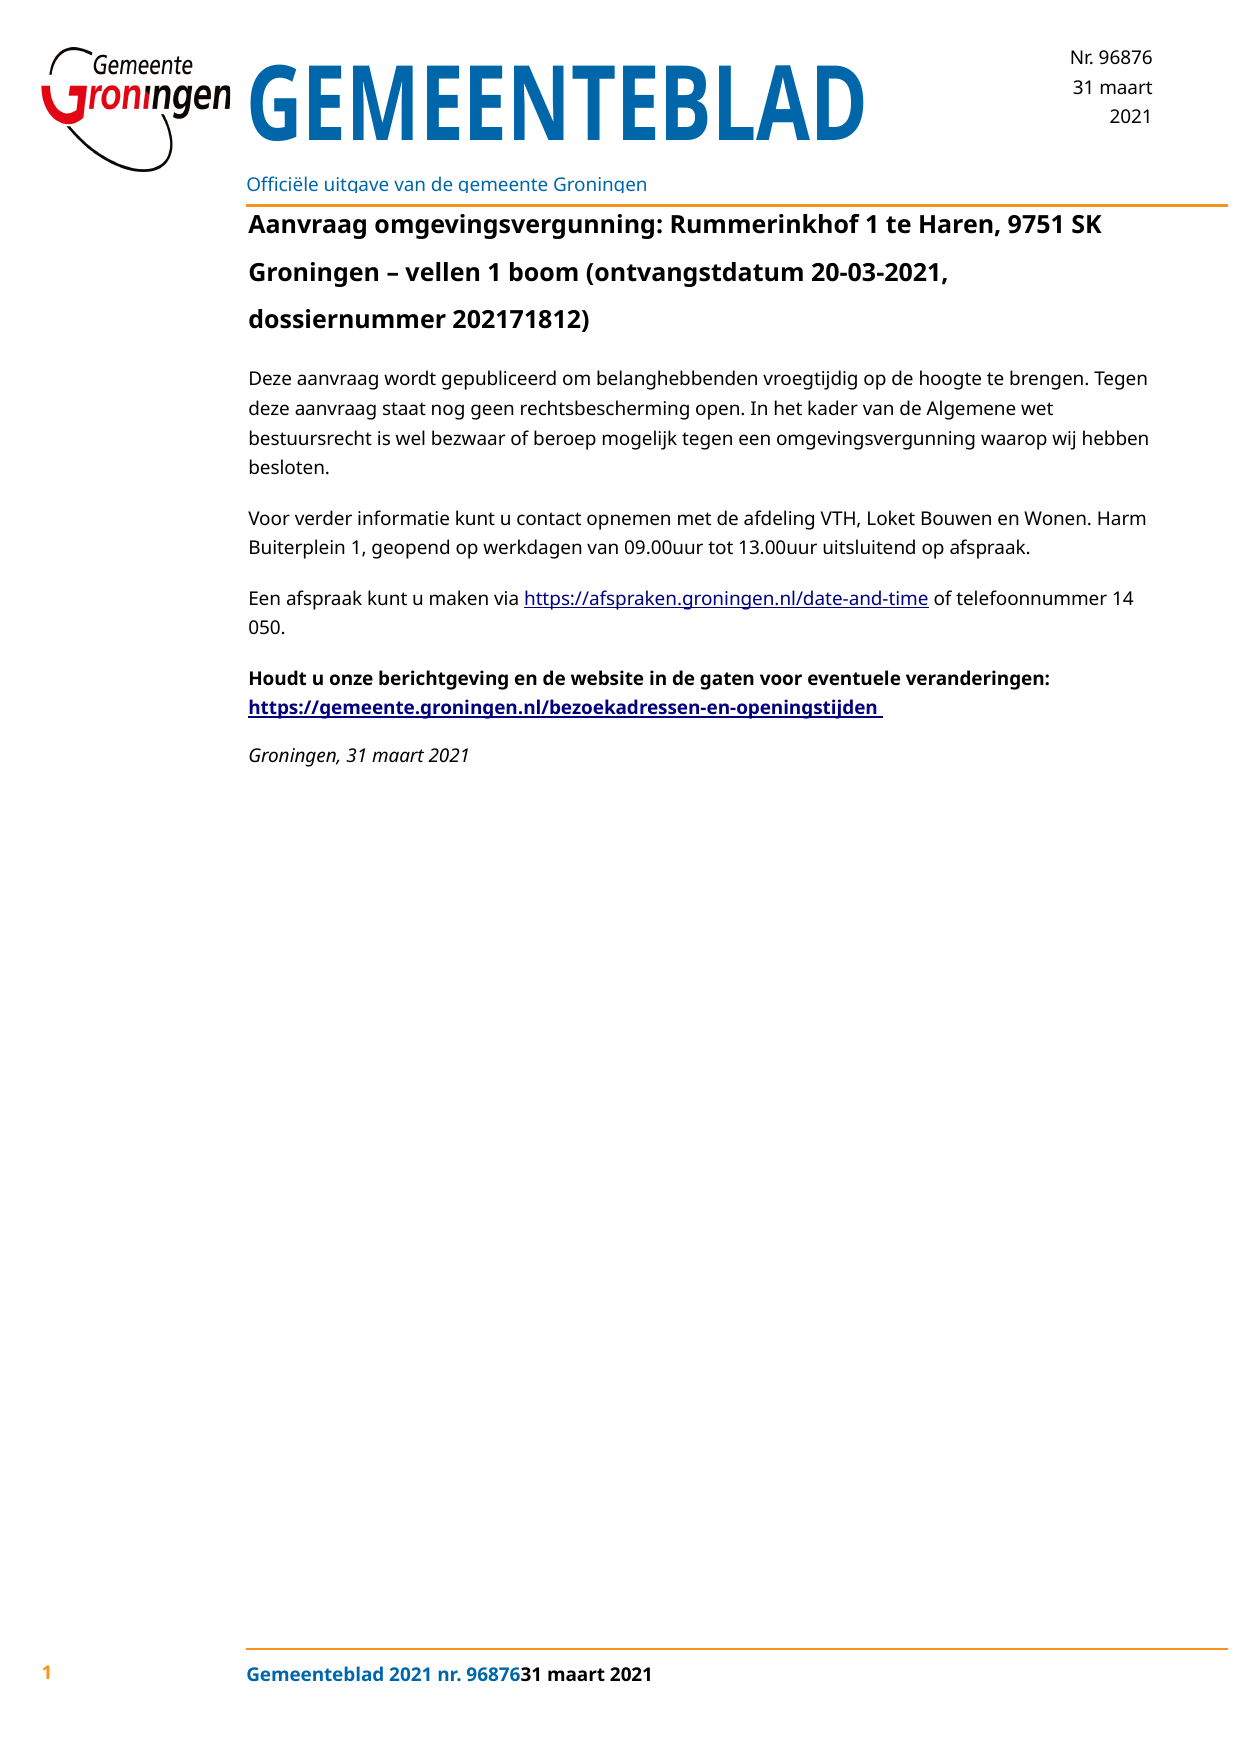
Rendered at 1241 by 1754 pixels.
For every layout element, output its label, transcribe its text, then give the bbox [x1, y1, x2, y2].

text Aanvraag omgevingsvergunning: Rummerinkhof 1 te Haren, 9751 SK Groningen – vellen 1 boom (ontvangstdatum 20-03-2021, dossiernummer 202171812) [248, 207, 1152, 336]
text Voor verder informatie kunt u contact opnemen met de afdeling VTH, Loket Bouwen en Wonen. Harm Buiterplein 1, geopend op werkdagen van 09.00uur tot 13.00uur uitsluitend op afspraak. [248, 505, 1152, 560]
text Een afspraak kunt u maken via https://afspraken.groningen.nl/date-and-time of telefoonnummer 14 050. [248, 585, 1152, 640]
text Houdt u onze berichtgeving en de website in de gaten voor eventuele veranderingen: https://gemeente.groningen.nl/bezoekadressen-en-openingstijden [248, 665, 1152, 720]
text Deze aanvraag wordt gepubliceerd om belanghebbenden vroegtijdig op de hoogte te brengen. Tegen deze aanvraag staat nog geen rechtsbescherming open. In het kader van de Algemene wet bestuursrecht is wel bezwaar of beroep mogelijk tegen een omgevingsvergunning waarop wij hebben besloten. [248, 366, 1152, 480]
picture [41, 47, 231, 172]
text Groningen, 31 maart 2021 [248, 742, 1152, 768]
